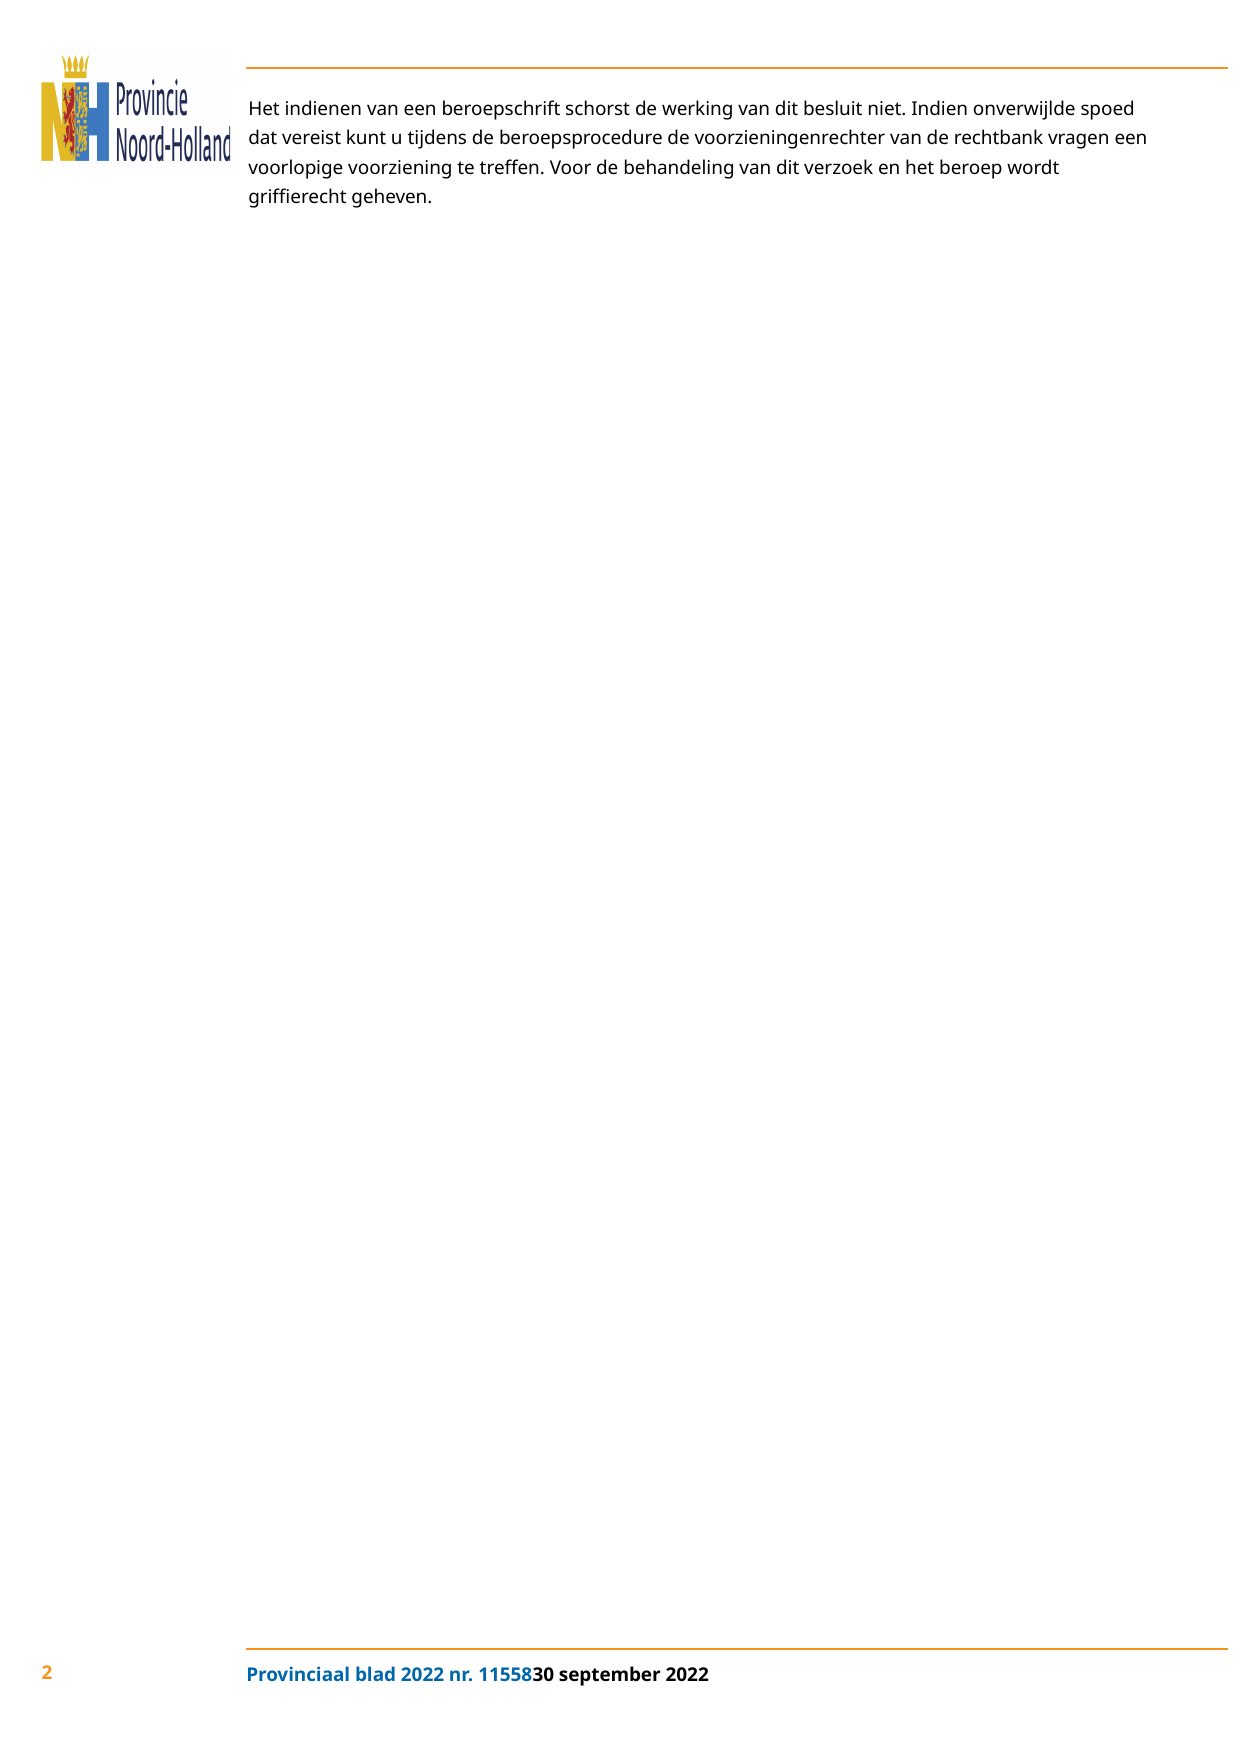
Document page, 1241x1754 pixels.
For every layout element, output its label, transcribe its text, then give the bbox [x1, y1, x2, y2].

text Het indienen van een beroepschrift schorst de werking van dit besluit niet. Indien onverwijlde spoed dat vereist kunt u tijdens de beroepsprocedure de voorzieningenrechter van de rechtbank vragen een voorlopige voorziening te treffen. Voor de behandeling van dit verzoek en het beroep wordt griffierecht geheven. [248, 95, 1152, 209]
picture [41, 47, 231, 172]
